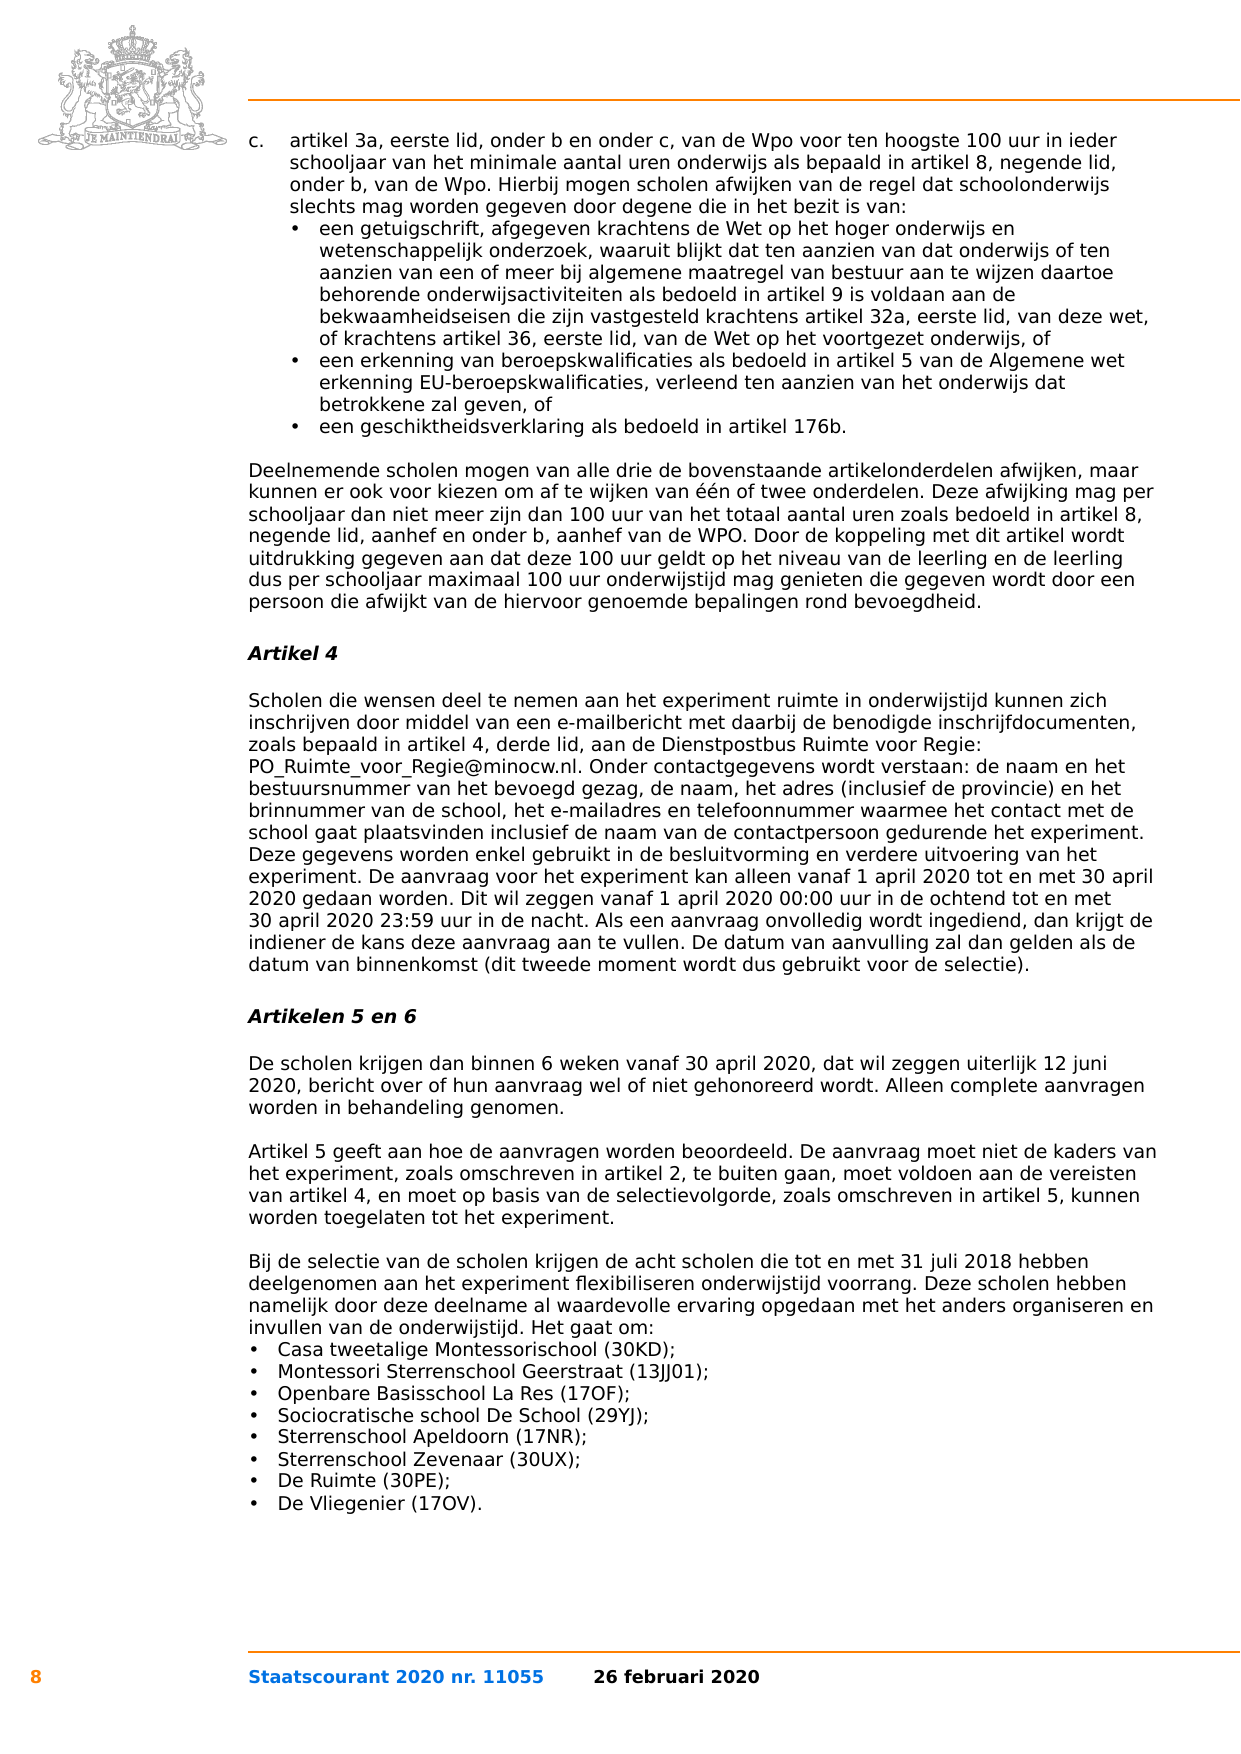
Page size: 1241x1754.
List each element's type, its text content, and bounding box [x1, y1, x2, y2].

text • Montessori Sterrenschool Geerstraat (13JJ01); [248, 1361, 1163, 1382]
text • Openbare Basisschool La Res (17OF); [248, 1382, 1163, 1404]
text • een geschiktheidsverklaring als bedoeld in artikel 176b. [289, 416, 1163, 438]
text • De Ruimte (30PE); [248, 1470, 1163, 1492]
text • Sterrenschool Apeldoorn (17NR); [248, 1426, 1163, 1448]
text • Sociocratische school De School (29YJ); [248, 1404, 1163, 1426]
text c. artikel 3a, eerste lid, onder b en onder c, van de Wpo voor ten hoogste 100 uur in ieder schooljaar van het minimale aantal uren onderwijs als bepaald in artikel 8, negende lid, onder b, van de Wpo. Hierbij mogen scholen afwijken van de regel dat schoolonderwijs slechts mag worden gegeven door degene die in het bezit is van: [248, 130, 1163, 218]
subtitle Artikelen 5 en 6 [248, 1006, 1163, 1028]
text • Casa tweetalige Montessorischool (30KD); [248, 1338, 1163, 1361]
subtitle Artikel 4 [248, 643, 1163, 665]
text Scholen die wensen deel te nemen aan het experiment ruimte in onderwijstijd kunnen zich inschrijven door middel van een e-mailbericht met daarbij de benodigde inschrijfdocumenten, zoals bepaald in artikel 4, derde lid, aan de Dienstpostbus Ruimte voor Regie: PO_Ruimte_voor_Regie@minocw.nl. Onder contactgegevens wordt verstaan: de naam en het bestuursnummer van het bevoegd gezag, de naam, het adres (inclusief de provincie) en het brinnummer van de school, het e-mailadres en telefoonnummer waarmee het contact met de school gaat plaatsvinden inclusief de naam van de contactpersoon gedurende het experiment. Deze gegevens worden enkel gebruikt in de besluitvorming en verdere uitvoering van het experiment. De aanvraag voor het experiment kan alleen vanaf 1 april 2020 tot en met 30 april 2020 gedaan worden. Dit wil zeggen vanaf 1 april 2020 00:00 uur in de ochtend tot en met 30 april 2020 23:59 uur in de nacht. Als een aanvraag onvolledig wordt ingediend, dan krijgt de indiener de kans deze aanvraag aan te vullen. De datum van aanvulling zal dan gelden als de datum van binnenkomst (dit tweede moment wordt dus gebruikt voor de selectie). [248, 690, 1163, 976]
picture [38, 25, 227, 150]
text • een getuigschrift, afgegeven krachtens de Wet op het hoger onderwijs en wetenschappelijk onderzoek, waaruit blijkt dat ten aanzien van dat onderwijs of ten aanzien van een of meer bij algemene maatregel van bestuur aan te wijzen daartoe behorende onderwijsactiviteiten als bedoeld in artikel 9 is voldaan aan de bekwaamheidseisen die zijn vastgesteld krachtens artikel 32a, eerste lid, van deze wet, of krachtens artikel 36, eerste lid, van de Wet op het voortgezet onderwijs, of [289, 218, 1163, 350]
text • Sterrenschool Zevenaar (30UX); [248, 1448, 1163, 1470]
text • De Vliegenier (17OV). [248, 1492, 1163, 1514]
text Bij de selectie van de scholen krijgen de acht scholen die tot en met 31 juli 2018 hebben deelgenomen aan het experiment flexibiliseren onderwijstijd voorrang. Deze scholen hebben namelijk door deze deelname al waardevolle ervaring opgedaan met het anders organiseren en invullen van de onderwijstijd. Het gaat om: [248, 1251, 1163, 1338]
text De scholen krijgen dan binnen 6 weken vanaf 30 april 2020, dat wil zeggen uiterlijk 12 juni 2020, bericht over of hun aanvraag wel of niet gehonoreerd wordt. Alleen complete aanvragen worden in behandeling genomen. [248, 1053, 1163, 1119]
text Deelnemende scholen mogen van alle drie de bovenstaande artikelonderdelen afwijken, maar kunnen er ook voor kiezen om af te wijken van één of twee onderdelen. Deze afwijking mag per schooljaar dan niet meer zijn dan 100 uur van het totaal aantal uren zoals bedoeld in artikel 8, negende lid, aanhef en onder b, aanhef van de WPO. Door de koppeling met dit artikel wordt uitdrukking gegeven aan dat deze 100 uur geldt op het niveau van de leerling en de leerling dus per schooljaar maximaal 100 uur onderwijstijd mag genieten die gegeven wordt door een persoon die afwijkt van de hiervoor genoemde bepalingen rond bevoegdheid. [248, 459, 1163, 613]
text • een erkenning van beroepskwalificaties als bedoeld in artikel 5 van de Algemene wet erkenning EU-beroepskwalificaties, verleend ten aanzien van het onderwijs dat betrokkene zal geven, of [289, 350, 1163, 416]
text Artikel 5 geeft aan hoe de aanvragen worden beoordeeld. De aanvraag moet niet de kaders van het experiment, zoals omschreven in artikel 2, te buiten gaan, moet voldoen aan de vereisten van artikel 4, en moet op basis van de selectievolgorde, zoals omschreven in artikel 5, kunnen worden toegelaten tot het experiment. [248, 1141, 1163, 1229]
